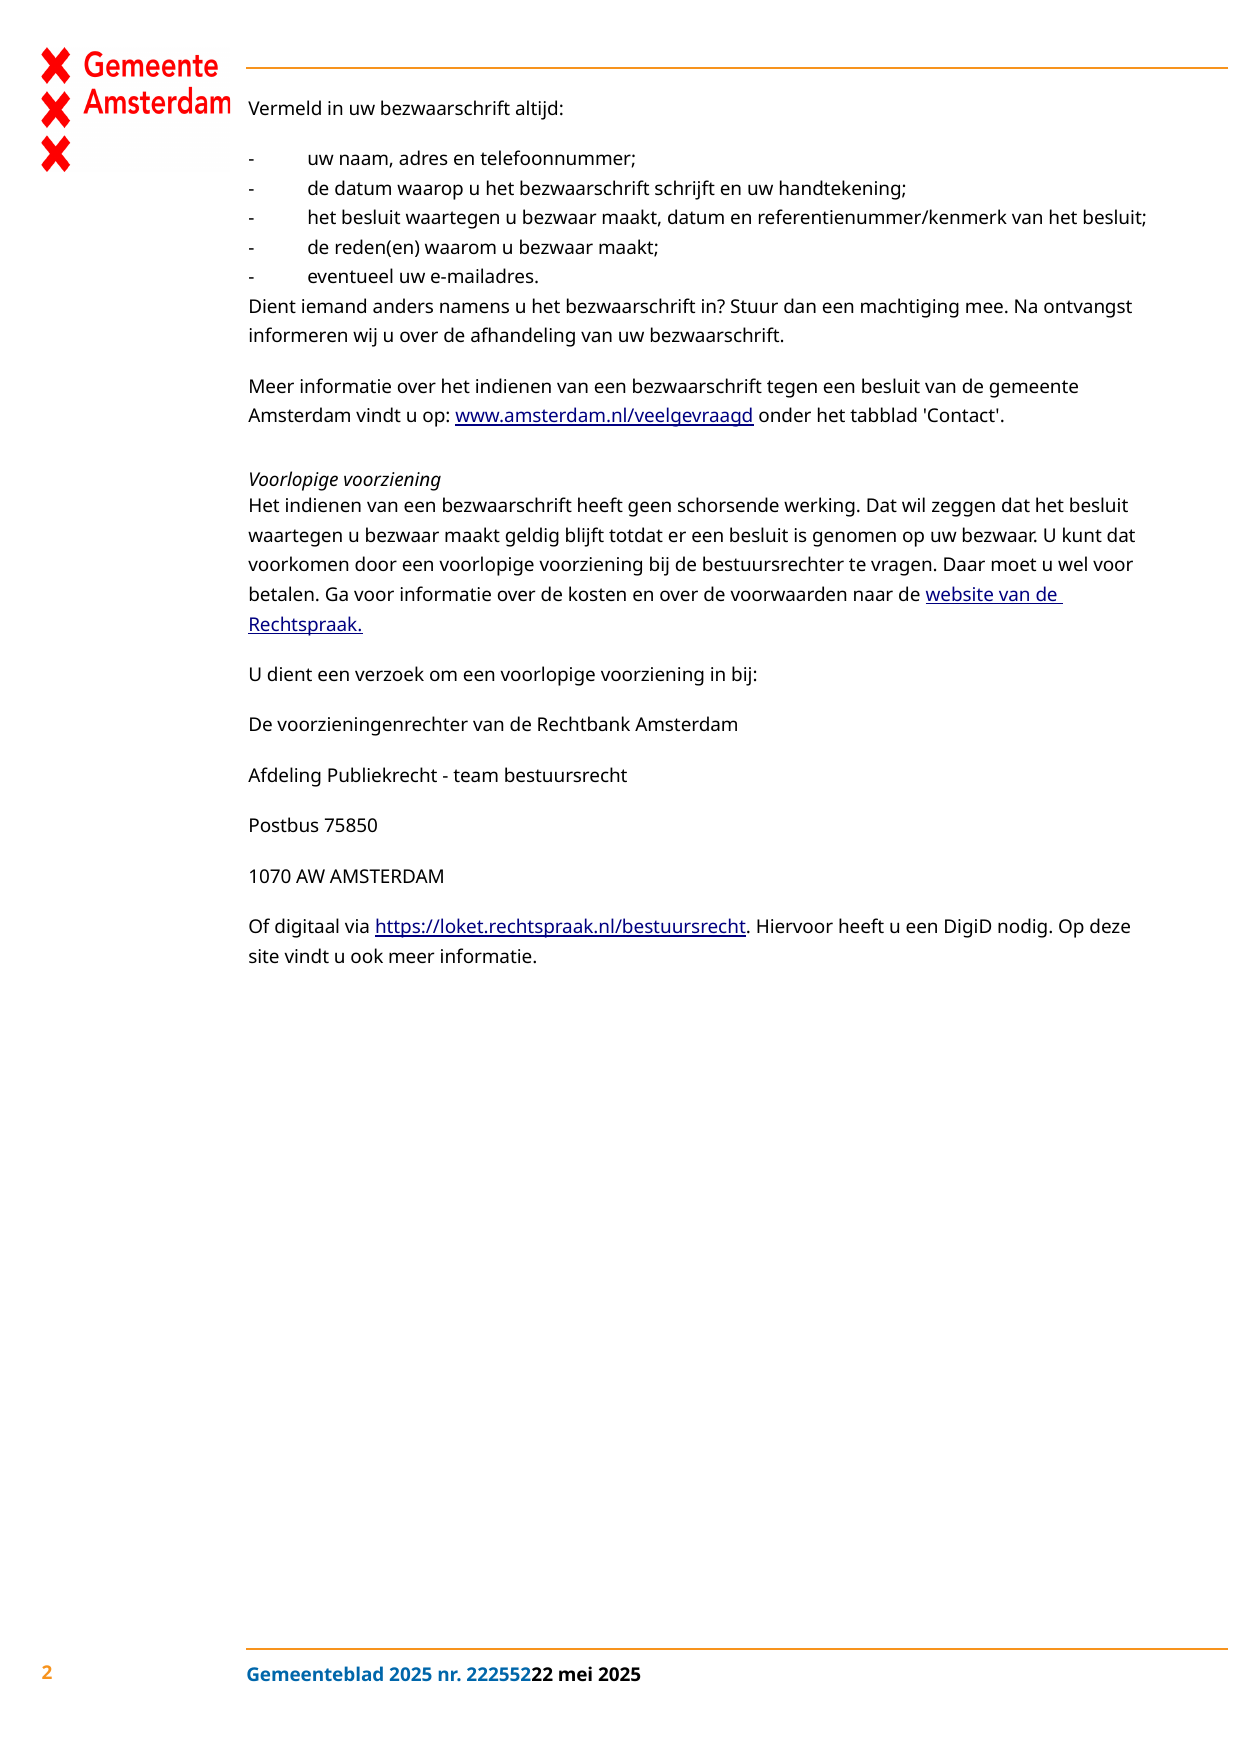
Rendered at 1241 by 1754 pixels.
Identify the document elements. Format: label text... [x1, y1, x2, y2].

picture [41, 47, 231, 172]
list eventueel uw e-mailadres. [248, 263, 1152, 289]
list uw naam, adres en telefoonnummer; [248, 145, 1152, 171]
text Voorlopige voorziening [248, 467, 1152, 492]
text Postbus 75850 [248, 812, 1152, 838]
text Of digitaal via https://loket.rechtspraak.nl/bestuursrecht. Hiervoor heeft u een DigiD nodig. Op deze site vindt u ook meer informatie. [248, 913, 1152, 968]
text Afdeling Publiekrecht - team bestuursrecht [248, 762, 1152, 788]
list de datum waarop u het bezwaarschrift schrijft en uw handtekening; [248, 175, 1152, 201]
text U dient een verzoek om een voorlopige voorziening in bij: [248, 661, 1152, 687]
text Meer informatie over het indienen van een bezwaarschrift tegen een besluit van de gemeente Amsterdam vindt u op: www.amsterdam.nl/veelgevraagd onder het tabblad 'Contact'. [248, 373, 1152, 428]
list het besluit waartegen u bezwaar maakt, datum en referentienummer/kenmerk van het besluit; [248, 204, 1152, 230]
text Dient iemand anders namens u het bezwaarschrift in? Stuur dan een machtiging mee. Na ontvangst informeren wij u over de afhandeling van uw bezwaarschrift. [248, 293, 1152, 348]
text 1070 AW AMSTERDAM [248, 863, 1152, 888]
list de reden(en) waarom u bezwaar maakt; [248, 234, 1152, 260]
text Vermeld in uw bezwaarschrift altijd: [248, 95, 1152, 121]
text De voorzieningenrechter van de Rechtbank Amsterdam [248, 712, 1152, 737]
text Het indienen van een bezwaarschrift heeft geen schorsende werking. Dat wil zeggen dat het besluit waartegen u bezwaar maakt geldig blijft totdat er een besluit is genomen op uw bezwaar. U kunt dat voorkomen door een voorlopige voorziening bij de bestuursrechter te vragen. Daar moet u wel voor betalen. Ga voor informatie over de kosten en over de voorwaarden naar de website van de Rechtspraak. [248, 492, 1152, 636]
